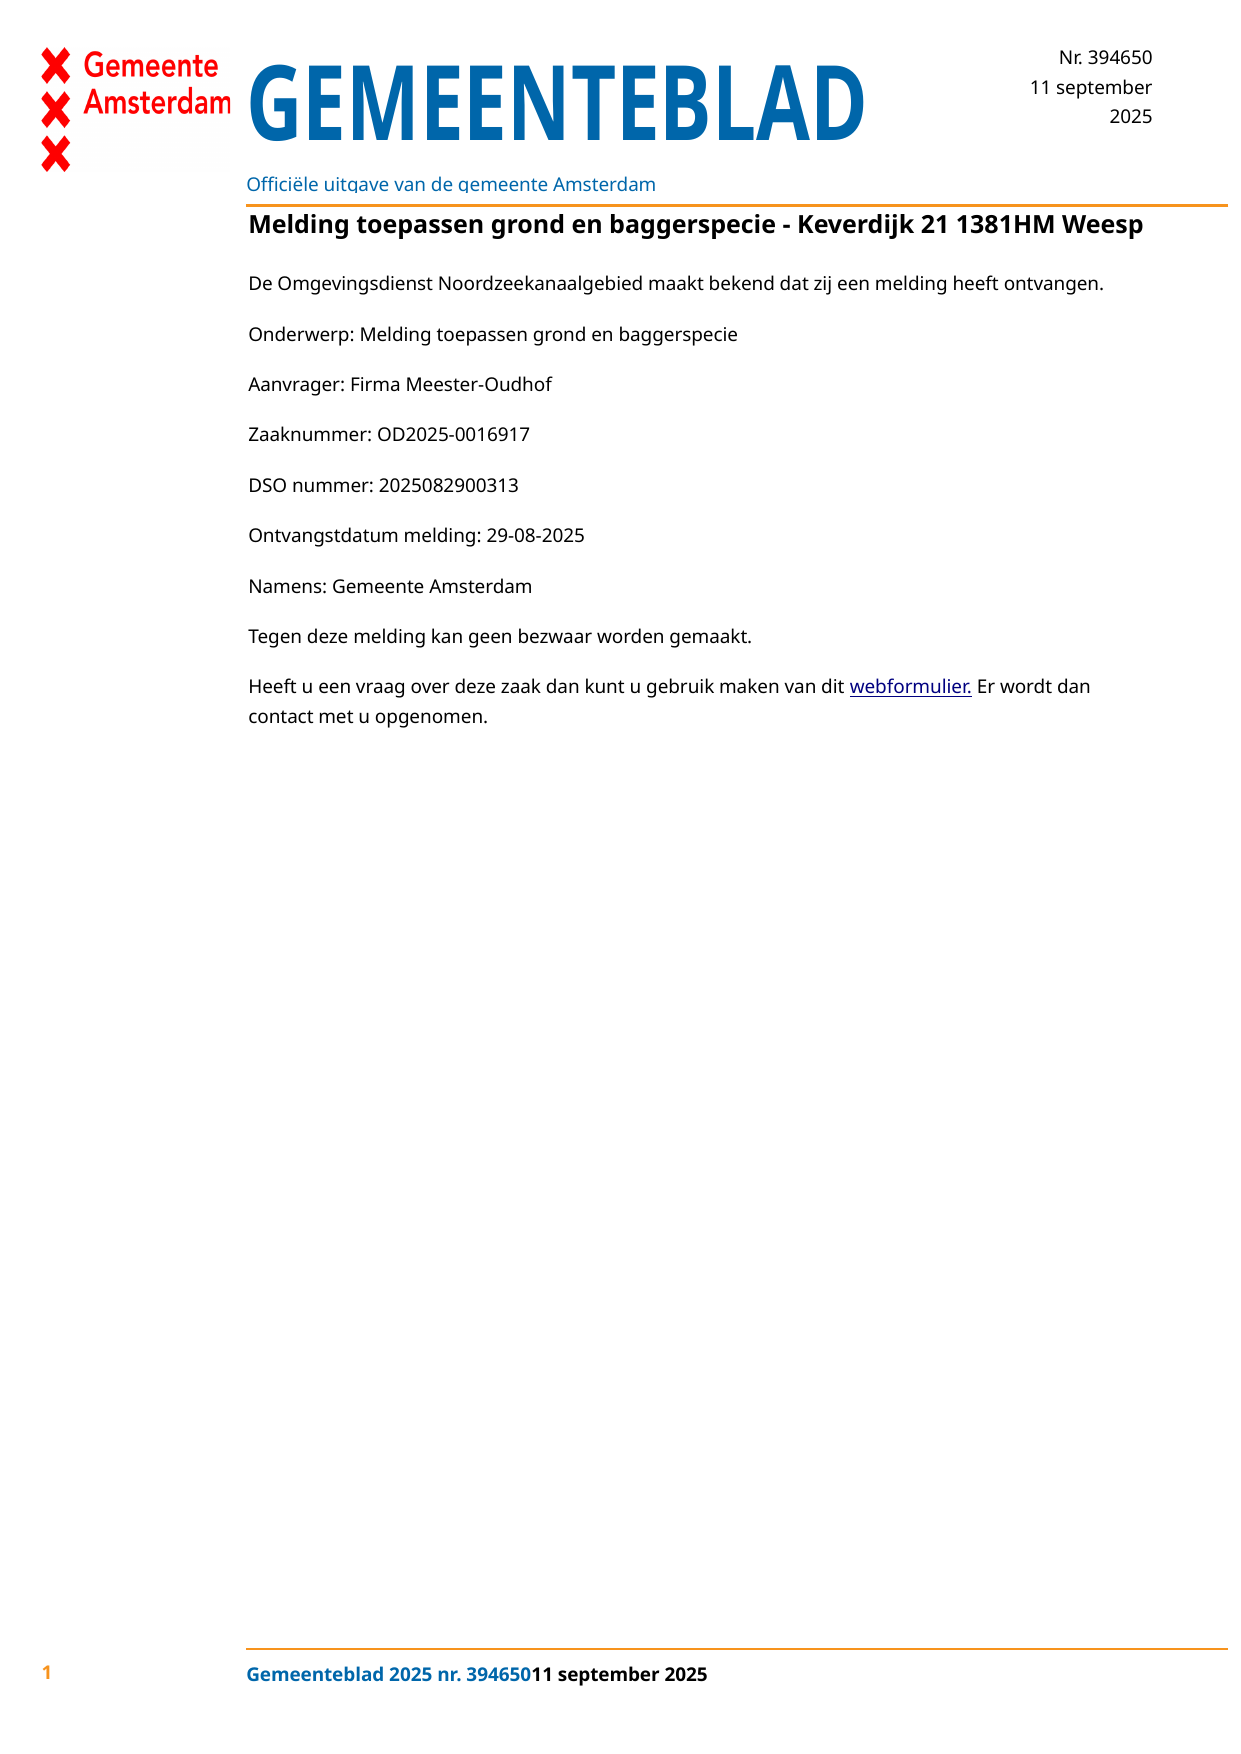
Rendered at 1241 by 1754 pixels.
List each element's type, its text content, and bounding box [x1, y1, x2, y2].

text Namens: Gemeente Amsterdam [248, 573, 1152, 598]
text Melding toepassen grond en baggerspecie - Keverdijk 21 1381HM Weesp [248, 207, 1152, 241]
text De Omgevingsdienst Noordzeekanaalgebied maakt bekend dat zij een melding heeft ontvangen. [248, 270, 1152, 296]
text DSO nummer: 2025082900313 [248, 472, 1152, 498]
text Zaaknummer: OD2025-0016917 [248, 422, 1152, 447]
text Aanvrager: Firma Meester-Oudhof [248, 371, 1152, 397]
text Ontvangstdatum melding: 29-08-2025 [248, 522, 1152, 548]
text Onderwerp: Melding toepassen grond en baggerspecie [248, 321, 1152, 346]
text Tegen deze melding kan geen bezwaar worden gemaakt. [248, 623, 1152, 649]
picture [41, 47, 231, 172]
text Heeft u een vraag over deze zaak dan kunt u gebruik maken van dit webformulier. Er wordt dan contact met u opgenomen. [248, 674, 1152, 729]
